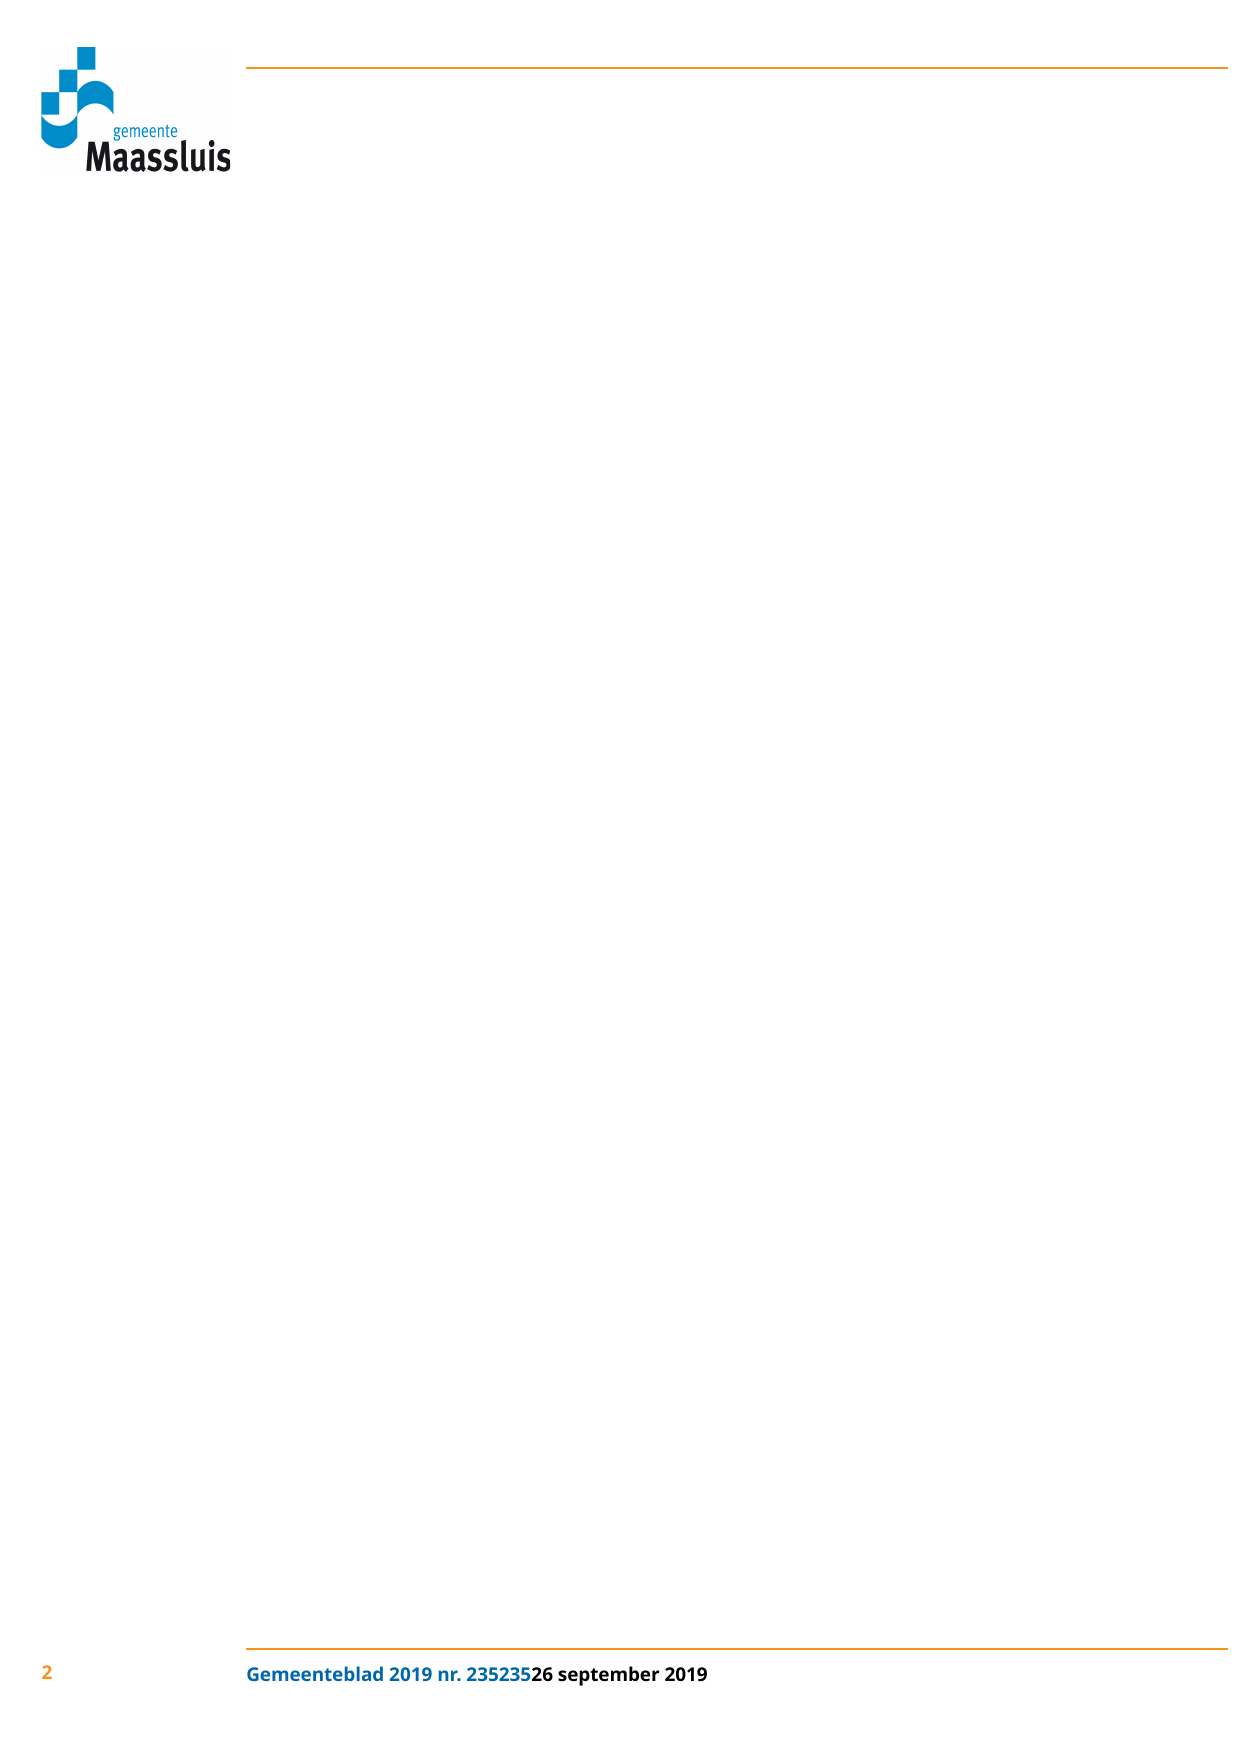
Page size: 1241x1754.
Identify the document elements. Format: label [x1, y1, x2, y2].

picture [41, 47, 231, 172]
picture [41, 47, 77, 92]
